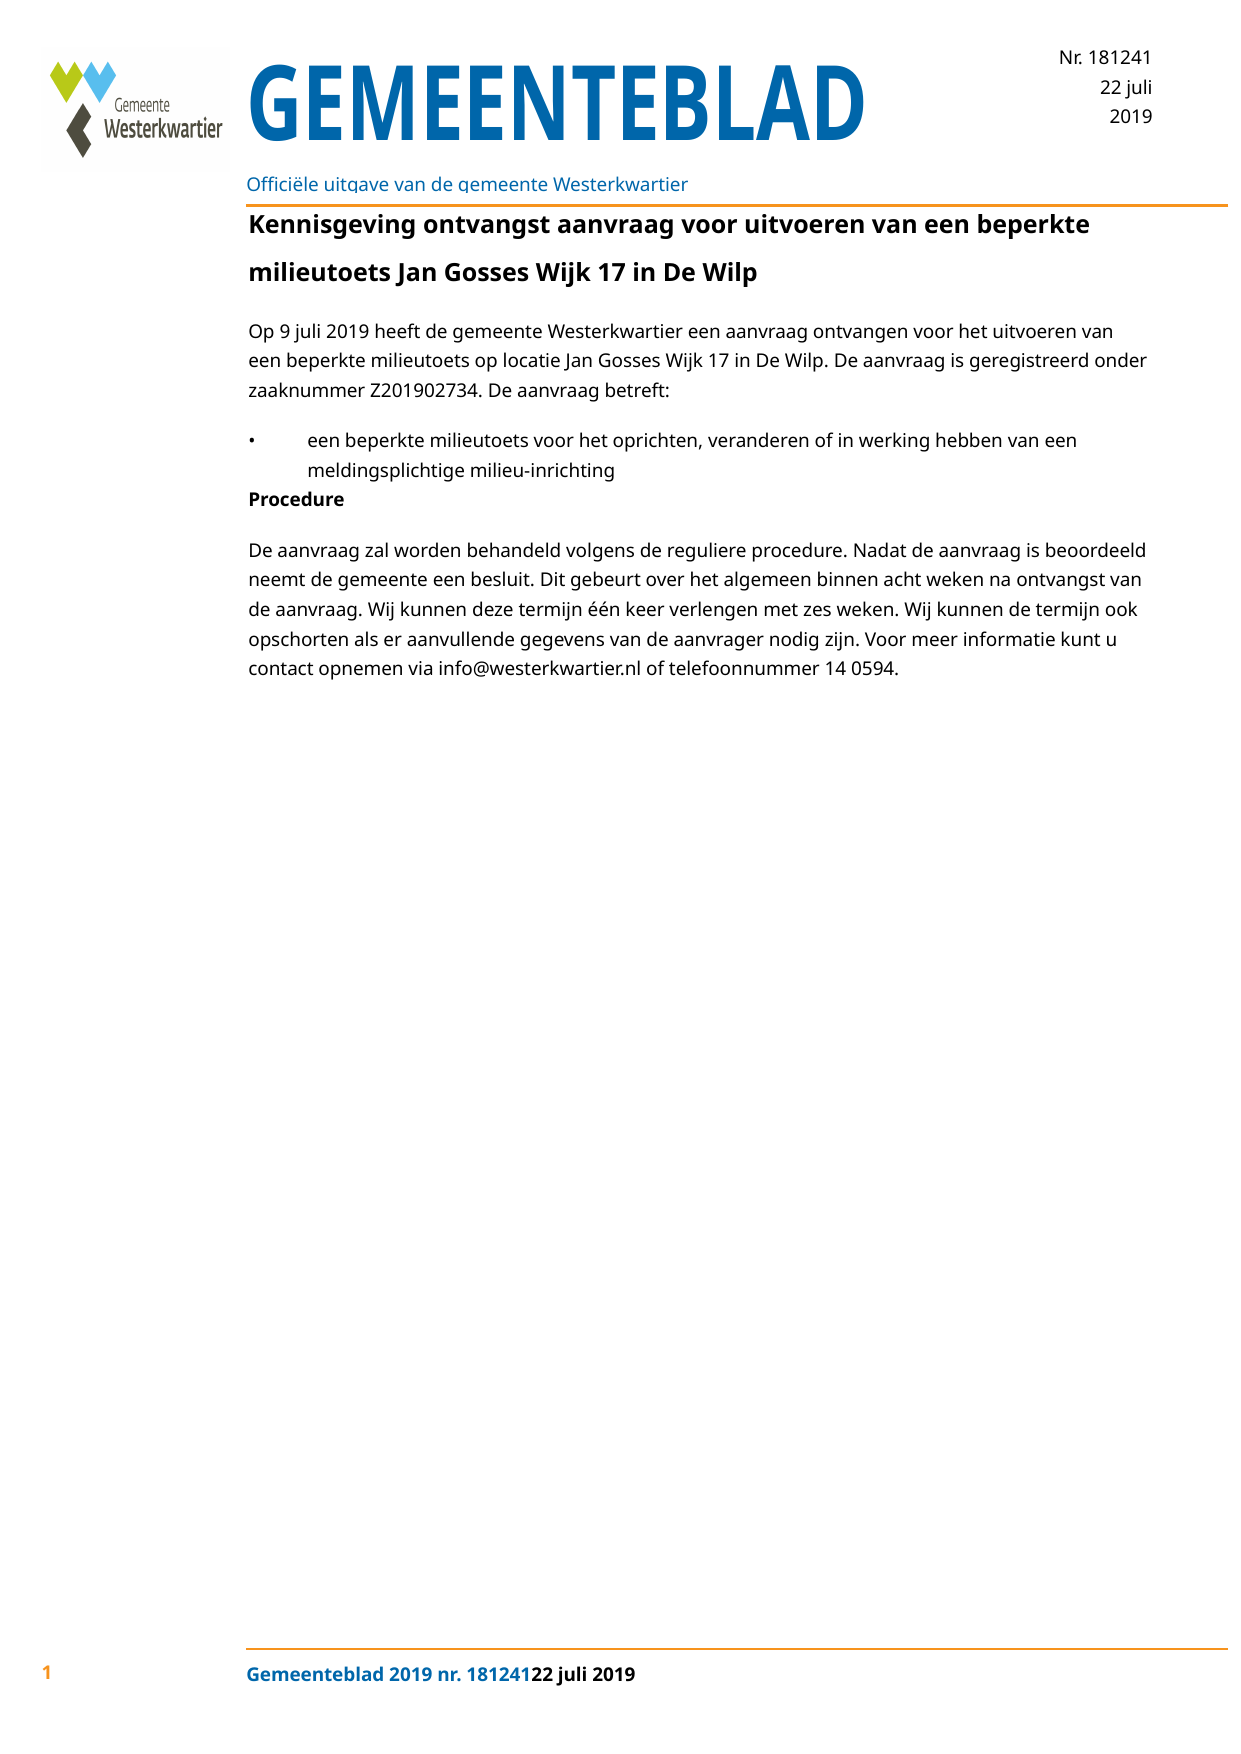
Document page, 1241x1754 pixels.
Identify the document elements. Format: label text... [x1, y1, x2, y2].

text Procedure [248, 487, 1152, 512]
picture [41, 47, 231, 172]
text De aanvraag zal worden behandeld volgens de reguliere procedure. Nadat de aanvraag is beoordeeld neemt de gemeente een besluit. Dit gebeurt over het algemeen binnen acht weken na ontvangst van de aanvraag. Wij kunnen deze termijn één keer verlengen met zes weken. Wij kunnen de termijn ook opschorten als er aanvullende gegevens van de aanvrager nodig zijn. Voor meer informatie kunt u contact opnemen via info@westerkwartier.nl of telefoonnummer 14 0594. [248, 537, 1152, 681]
list een beperkte milieutoets voor het oprichten, veranderen of in werking hebben van een meldingsplichtige milieu-inrichting [248, 427, 1152, 483]
text Kennisgeving ontvangst aanvraag voor uitvoeren van een beperkte milieutoets Jan Gosses Wijk 17 in De Wilp [248, 207, 1152, 288]
text Op 9 juli 2019 heeft de gemeente Westerkwartier een aanvraag ontvangen voor het uitvoeren van een beperkte milieutoets op locatie Jan Gosses Wijk 17 in De Wilp. De aanvraag is geregistreerd onder zaaknummer Z201902734. De aanvraag betreft: [248, 318, 1152, 403]
